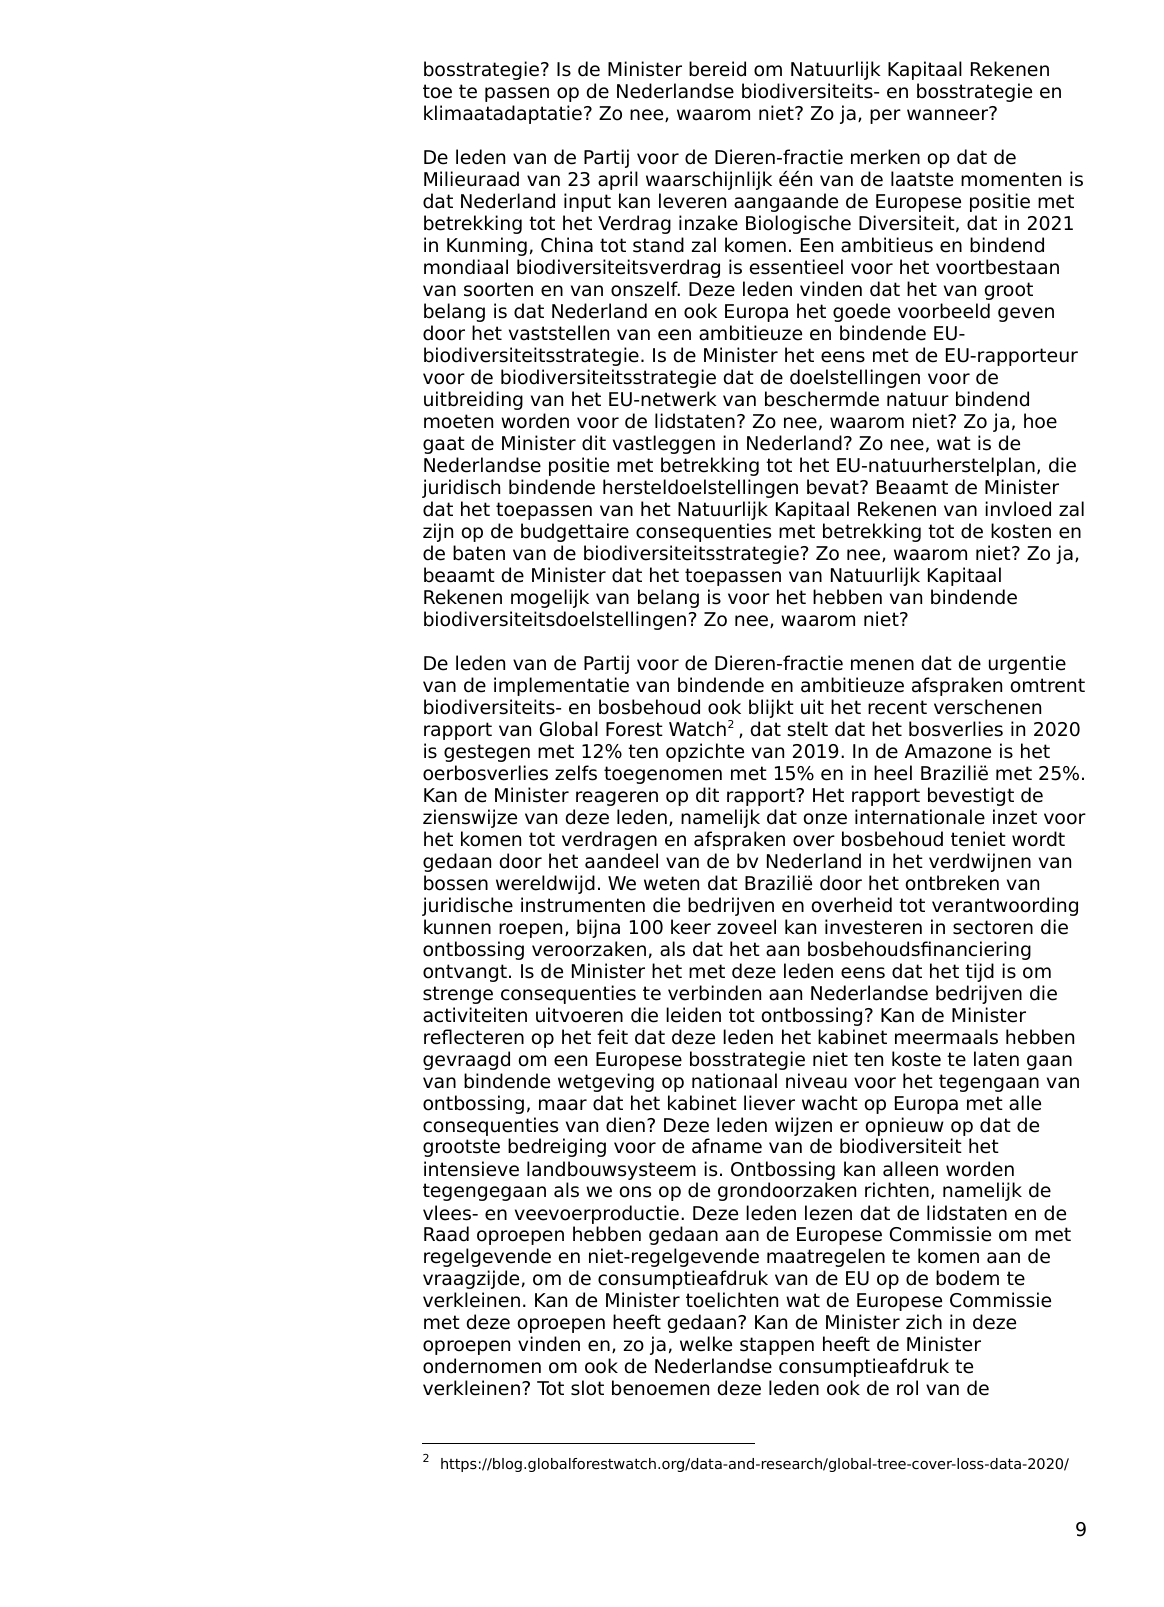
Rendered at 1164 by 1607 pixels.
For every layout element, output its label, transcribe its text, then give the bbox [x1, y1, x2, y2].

text De leden van de Partij voor de Dieren-fractie menen dat de urgentie van de implementatie van bindende en ambitieuze afspraken omtrent biodiversiteits- en bosbehoud ook blijkt uit het recent verschenen rapport van Global Forest Watch, dat stelt dat het bosverlies in 2020 is gestegen met 12% ten opzichte van 2019. In de Amazone is het oerbosverlies zelfs toegenomen met 15% en in heel Brazilië met 25%. Kan de Minister reageren op dit rapport? Het rapport bevestigt de zienswijze van deze leden, namelijk dat onze internationale inzet voor het komen tot verdragen en afspraken over bosbehoud teniet wordt gedaan door het aandeel van de bv Nederland in het verdwijnen van bossen wereldwijd. We weten dat Brazilië door het ontbreken van juridische instrumenten die bedrijven en overheid tot verantwoording kunnen roepen, bijna 100 keer zoveel kan investeren in sectoren die ontbossing veroorzaken, als dat het aan bosbehoudsfinanciering ontvangt. Is de Minister het met deze leden eens dat het tijd is om strenge consequenties te verbinden aan Nederlandse bedrijven die activiteiten uitvoeren die leiden tot ontbossing? Kan de Minister reflecteren op het feit dat deze leden het kabinet meermaals hebben gevraagd om een Europese bosstrategie niet ten koste te laten gaan van bindende wetgeving op nationaal niveau voor het tegengaan van ontbossing, maar dat het kabinet liever wacht op Europa met alle consequenties van dien? Deze leden wijzen er opnieuw op dat de grootste bedreiging voor de afname van de biodiversiteit het intensieve landbouwsysteem is. Ontbossing kan alleen worden tegengegaan als we ons op de grondoorzaken richten, namelijk de vlees- en veevoerproductie. Deze leden lezen dat de lidstaten en de Raad oproepen hebben gedaan aan de Europese Commissie om met regelgevende en niet-regelgevende maatregelen te komen aan de vraagzijde, om de consumptieafdruk van de EU op de bodem te verkleinen. Kan de Minister toelichten wat de Europese Commissie met deze oproepen heeft gedaan? Kan de Minister zich in deze oproepen vinden en, zo ja, welke stappen heeft de Minister ondernomen om ook de Nederlandse consumptieafdruk te verkleinen? Tot slot benoemen deze leden ook de rol van de [422, 653, 1087, 1400]
text bosstrategie? Is de Minister bereid om Natuurlijk Kapitaal Rekenen toe te passen op de Nederlandse biodiversiteits- en bosstrategie en klimaatadaptatie? Zo nee, waarom niet? Zo ja, per wanneer? [422, 59, 1087, 125]
text https://blog.globalforestwatch.org/data-and-research/global-tree-cover-loss-data-2020/ [422, 1452, 1087, 1474]
text De leden van de Partij voor de Dieren-fractie merken op dat de Milieuraad van 23 april waarschijnlijk één van de laatste momenten is dat Nederland input kan leveren aangaande de Europese positie met betrekking tot het Verdrag inzake Biologische Diversiteit, dat in 2021 in Kunming, China tot stand zal komen. Een ambitieus en bindend mondiaal biodiversiteitsverdrag is essentieel voor het voortbestaan van soorten en van onszelf. Deze leden vinden dat het van groot belang is dat Nederland en ook Europa het goede voorbeeld geven door het vaststellen van een ambitieuze en bindende EU-biodiversiteitsstrategie. Is de Minister het eens met de EU-rapporteur voor de biodiversiteitsstrategie dat de doelstellingen voor de uitbreiding van het EU-netwerk van beschermde natuur bindend moeten worden voor de lidstaten? Zo nee, waarom niet? Zo ja, hoe gaat de Minister dit vastleggen in Nederland? Zo nee, wat is de Nederlandse positie met betrekking tot het EU-natuurherstelplan, die juridisch bindende hersteldoelstellingen bevat? Beaamt de Minister dat het toepassen van het Natuurlijk Kapitaal Rekenen van invloed zal zijn op de budgettaire consequenties met betrekking tot de kosten en de baten van de biodiversiteitsstrategie? Zo nee, waarom niet? Zo ja, beaamt de Minister dat het toepassen van Natuurlijk Kapitaal Rekenen mogelijk van belang is voor het hebben van bindende biodiversiteitsdoelstellingen? Zo nee, waarom niet? [422, 147, 1087, 631]
